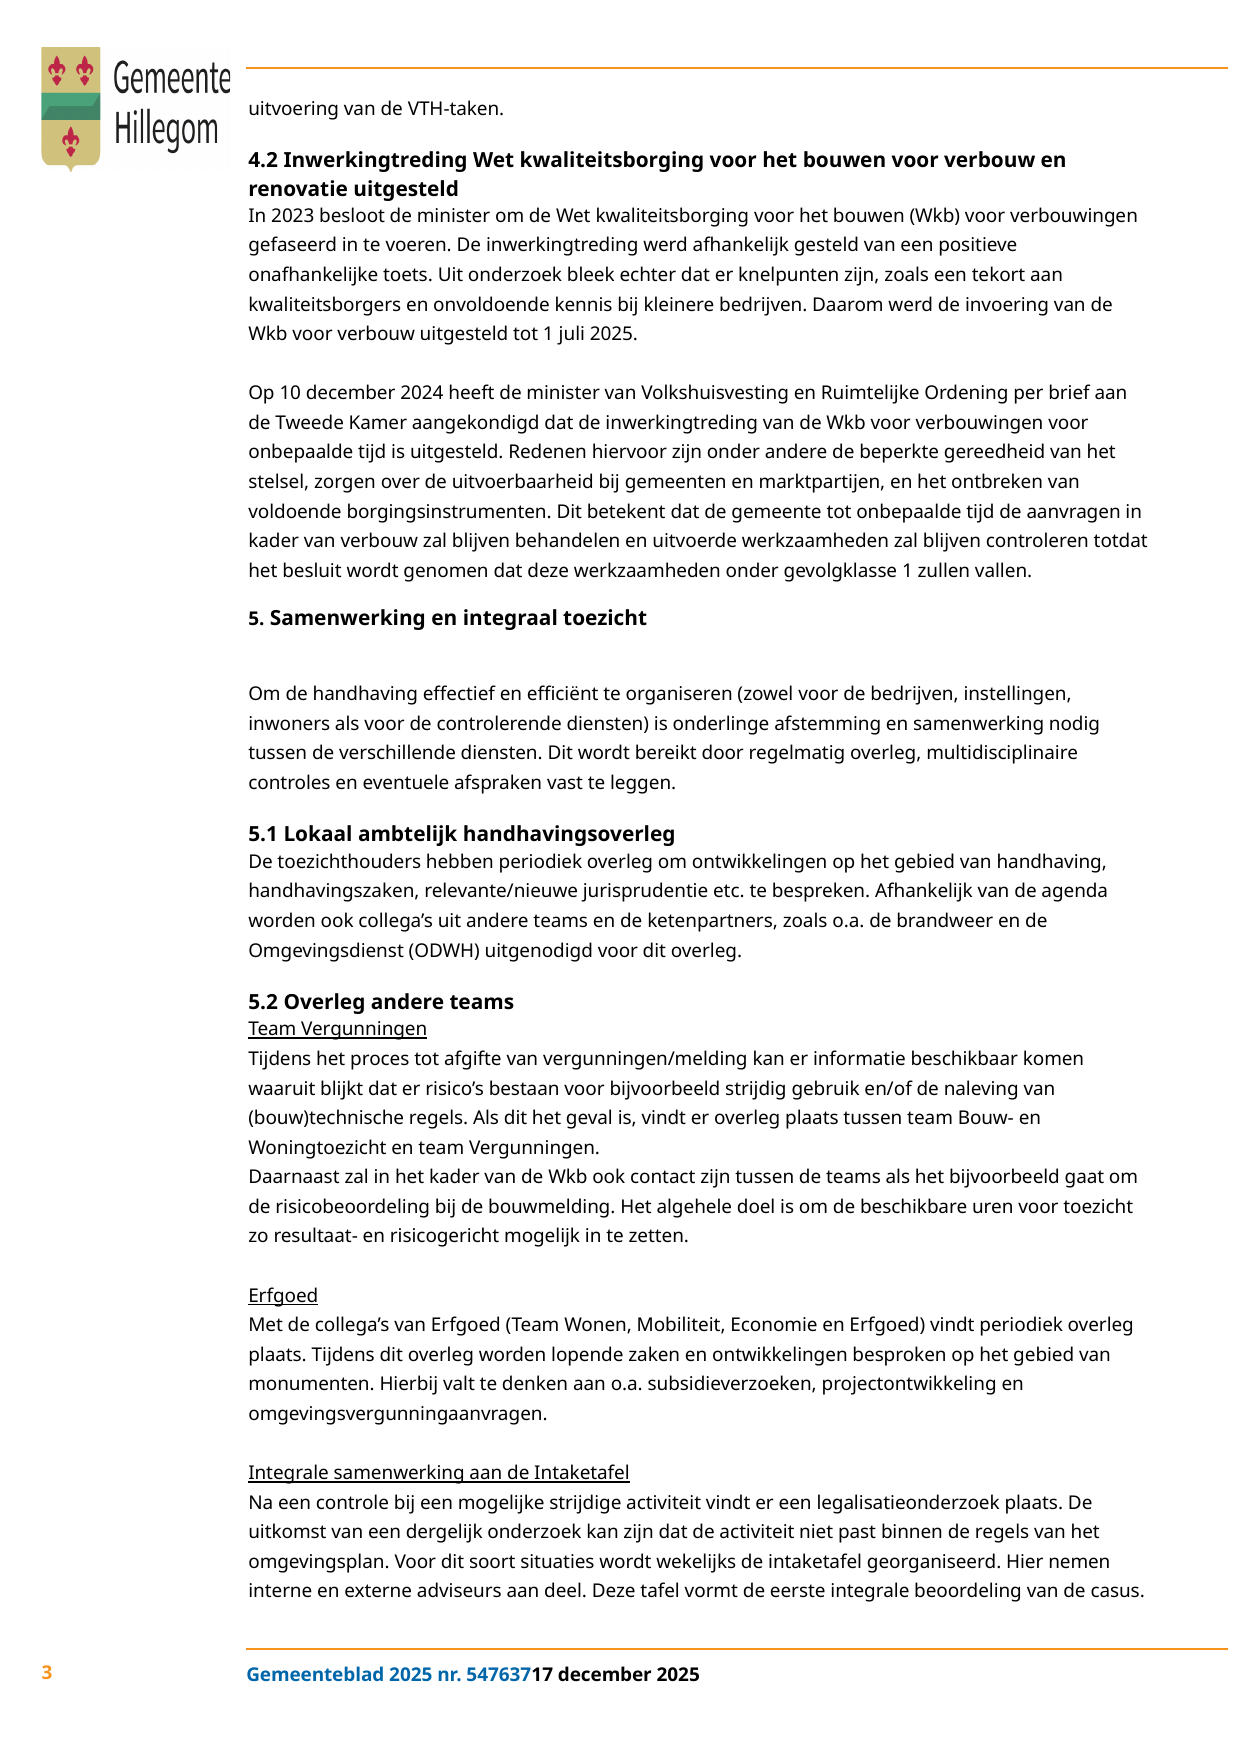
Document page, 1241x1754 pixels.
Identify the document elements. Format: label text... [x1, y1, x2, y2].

text Integrale samenwerking aan de Intaketafel [248, 1459, 1152, 1485]
text Na een controle bij een mogelijke strijdige activiteit vindt er een legalisatieonderzoek plaats. De uitkomst van een dergelijk onderzoek kan zijn dat de activiteit niet past binnen de regels van het omgevingsplan. Voor dit soort situaties wordt wekelijks de intaketafel georganiseerd. Hier nemen interne en externe adviseurs aan deel. Deze tafel vormt de eerste integrale beoordeling van de casus. [248, 1489, 1152, 1603]
text uitvoering van de VTH-taken. [248, 95, 1152, 121]
picture [41, 47, 231, 172]
text In 2023 besloot de minister om de Wet kwaliteitsborging voor het bouwen (Wkb) voor verbouwingen gefaseerd in te voeren. De inwerkingtreding werd afhankelijk gesteld van een positieve onafhankelijke toets. Uit onderzoek bleek echter dat er knelpunten zijn, zoals een tekort aan kwaliteitsborgers en onvoldoende kennis bij kleinere bedrijven. Daarom werd de invoering van de Wkb voor verbouw uitgesteld tot 1 juli 2025. [248, 202, 1152, 346]
text 5.1 Lokaal ambtelijk handhavingsoverleg [248, 819, 1152, 848]
text Op 10 december 2024 heeft de minister van Volkshuisvesting en Ruimtelijke Ordening per brief aan de Tweede Kamer aangekondigd dat de inwerkingtreding van de Wkb voor verbouwingen voor onbepaalde tijd is uitgesteld. Redenen hiervoor zijn onder andere de beperkte gereedheid van het stelsel, zorgen over de uitvoerbaarheid bij gemeenten en marktpartijen, en het ontbreken van voldoende borgingsinstrumenten. Dit betekent dat de gemeente tot onbepaalde tijd de aanvragen in kader van verbouw zal blijven behandelen en uitvoerde werkzaamheden zal blijven controleren totdat het besluit wordt genomen dat deze werkzaamheden onder gevolgklasse 1 zullen vallen. [248, 379, 1152, 583]
text Om de handhaving effectief en efficiënt te organiseren (zowel voor de bedrijven, instellingen, inwoners als voor de controlerende diensten) is onderlinge afstemming en samenwerking nodig tussen de verschillende diensten. Dit wordt bereikt door regelmatig overleg, multidisciplinaire controles en eventuele afspraken vast te leggen. [248, 680, 1152, 795]
text 5.2 Overleg andere teams [248, 987, 1152, 1016]
text 4.2 Inwerkingtreding Wet kwaliteitsborging voor het bouwen voor verbouw en renovatie uitgesteld [248, 145, 1152, 202]
text Tijdens het proces tot afgifte van vergunningen/melding kan er informatie beschikbaar komen waaruit blijkt dat er risico’s bestaan voor bijvoorbeeld strijdig gebruik en/of de naleving van (bouw)technische regels. Als dit het geval is, vindt er overleg plaats tussen team Bouw- en Woningtoezicht en team Vergunningen. [248, 1045, 1152, 1160]
text Erfgoed [248, 1282, 1152, 1308]
text De toezichthouders hebben periodiek overleg om ontwikkelingen op het gebied van handhaving, handhavingszaken, relevante/nieuwe jurisprudentie etc. te bespreken. Afhankelijk van de agenda worden ook collega’s uit andere teams en de ketenpartners, zoals o.a. de brandweer en de Omgevingsdienst (ODWH) uitgenodigd voor dit overleg. [248, 848, 1152, 962]
text Daarnaast zal in het kader van de Wkb ook contact zijn tussen de teams als het bijvoorbeeld gaat om de risicobeoordeling bij de bouwmelding. Het algehele doel is om de beschikbare uren voor toezicht zo resultaat- en risicogericht mogelijk in te zetten. [248, 1163, 1152, 1248]
text Met de collega’s van Erfgoed (Team Wonen, Mobiliteit, Economie en Erfgoed) vindt periodiek overleg plaats. Tijdens dit overleg worden lopende zaken en ontwikkelingen besproken op het gebied van monumenten. Hierbij valt te denken aan o.a. subsidieverzoeken, projectontwikkeling en omgevingsvergunningaanvragen. [248, 1311, 1152, 1426]
text 5. Samenwerking en integraal toezicht [248, 603, 1152, 631]
text Team Vergunningen [248, 1016, 1152, 1041]
